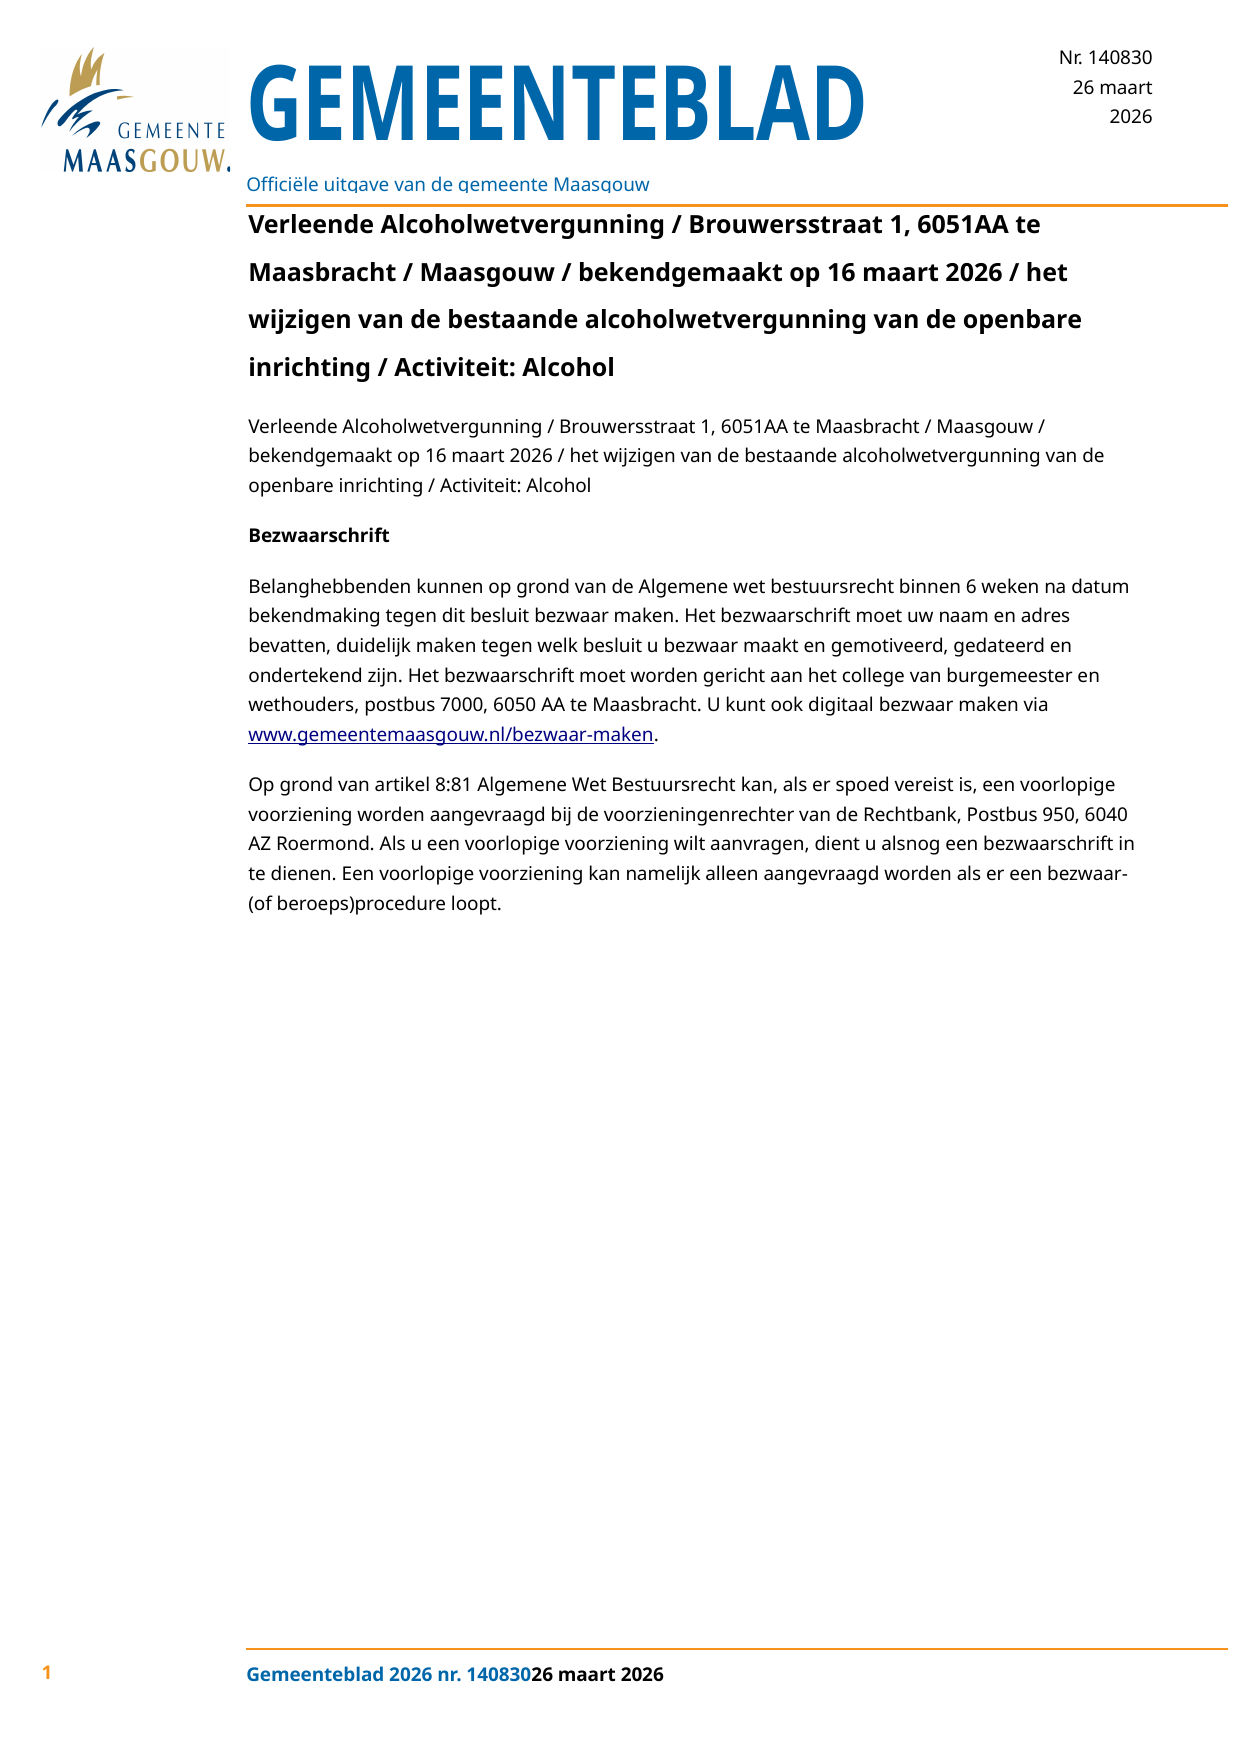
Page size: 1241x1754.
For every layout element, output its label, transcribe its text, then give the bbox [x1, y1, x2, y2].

text Belanghebbenden kunnen op grond van de Algemene wet bestuursrecht binnen 6 weken na datum bekendmaking tegen dit besluit bezwaar maken. Het bezwaarschrift moet uw naam en adres bevatten, duidelijk maken tegen welk besluit u bezwaar maakt en gemotiveerd, gedateerd en ondertekend zijn. Het bezwaarschrift moet worden gericht aan het college van burgemeester en wethouders, postbus 7000, 6050 AA te Maasbracht. U kunt ook digitaal bezwaar maken via www.gemeentemaasgouw.nl/bezwaar-maken. [248, 573, 1152, 747]
text Bezwaarschrift [248, 523, 1152, 548]
text Op grond van artikel 8:81 Algemene Wet Bestuursrecht kan, als er spoed vereist is, een voorlopige voorziening worden aangevraagd bij de voorzieningenrechter van de Rechtbank, Postbus 950, 6040 AZ Roermond. Als u een voorlopige voorziening wilt aanvragen, dient u alsnog een bezwaarschrift in te dienen. Een voorlopige voorziening kan namelijk alleen aangevraagd worden als er een bezwaar- (of beroeps)procedure loopt. [248, 771, 1152, 916]
picture [41, 47, 231, 172]
text Verleende Alcoholwetvergunning / Brouwersstraat 1, 6051AA te Maasbracht / Maasgouw / bekendgemaakt op 16 maart 2026 / het wijzigen van de bestaande alcoholwetvergunning van de openbare inrichting / Activiteit: Alcohol [248, 413, 1152, 498]
text Verleende Alcoholwetvergunning / Brouwersstraat 1, 6051AA te Maasbracht / Maasgouw / bekendgemaakt op 16 maart 2026 / het wijzigen van de bestaande alcoholwetvergunning van de openbare inrichting / Activiteit: Alcohol [248, 207, 1152, 384]
